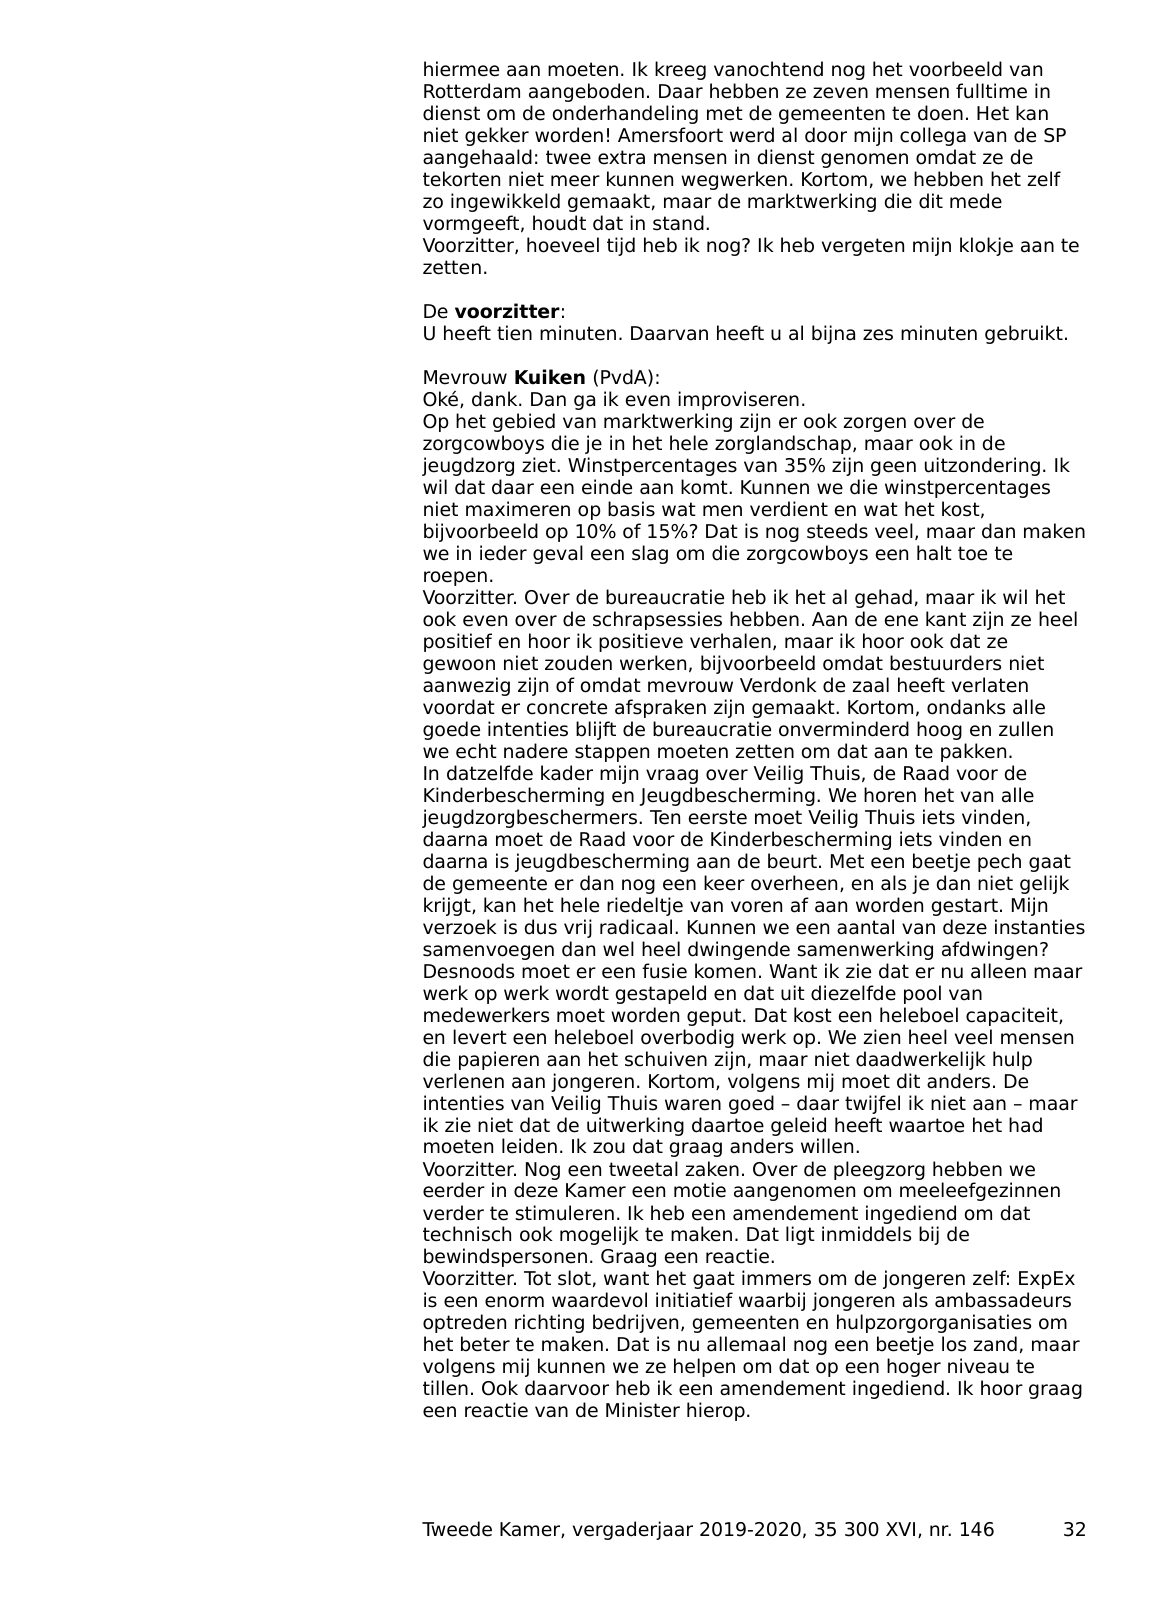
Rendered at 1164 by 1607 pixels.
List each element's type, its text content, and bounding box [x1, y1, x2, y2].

text Voorzitter, hoeveel tijd heb ik nog? Ik heb vergeten mijn klokje aan te zetten. [422, 235, 1087, 279]
text Oké, dank. Dan ga ik even improviseren. [422, 389, 1087, 411]
text hiermee aan moeten. Ik kreeg vanochtend nog het voorbeeld van Rotterdam aangeboden. Daar hebben ze zeven mensen fulltime in dienst om de onderhandeling met de gemeenten te doen. Het kan niet gekker worden! Amersfoort werd al door mijn collega van de SP aangehaald: twee extra mensen in dienst genomen omdat ze de tekorten niet meer kunnen wegwerken. Kortom, we hebben het zelf zo ingewikkeld gemaakt, maar de marktwerking die dit mede vormgeeft, houdt dat in stand. [422, 59, 1087, 235]
text U heeft tien minuten. Daarvan heeft u al bijna zes minuten gebruikt. [422, 323, 1087, 345]
text Voorzitter. Nog een tweetal zaken. Over de pleegzorg hebben we eerder in deze Kamer een motie aangenomen om meeleefgezinnen verder te stimuleren. Ik heb een amendement ingediend om dat technisch ook mogelijk te maken. Dat ligt inmiddels bij de bewindspersonen. Graag een reactie. [422, 1158, 1087, 1268]
text In datzelfde kader mijn vraag over Veilig Thuis, de Raad voor de Kinderbescherming en Jeugdbescherming. We horen het van alle jeugdzorgbeschermers. Ten eerste moet Veilig Thuis iets vinden, daarna moet de Raad voor de Kinderbescherming iets vinden en daarna is jeugdbescherming aan de beurt. Met een beetje pech gaat de gemeente er dan nog een keer overheen, en als je dan niet gelijk krijgt, kan het hele riedeltje van voren af aan worden gestart. Mijn verzoek is dus vrij radicaal. Kunnen we een aantal van deze instanties samenvoegen dan wel heel dwingende samenwerking afdwingen? Desnoods moet er een fusie komen. Want ik zie dat er nu alleen maar werk op werk wordt gestapeld en dat uit diezelfde pool van medewerkers moet worden geput. Dat kost een heleboel capaciteit, en levert een heleboel overbodig werk op. We zien heel veel mensen die papieren aan het schuiven zijn, maar niet daadwerkelijk hulp verlenen aan jongeren. Kortom, volgens mij moet dit anders. De intenties van Veilig Thuis waren goed – daar twijfel ik niet aan – maar ik zie niet dat de uitwerking daartoe geleid heeft waartoe het had moeten leiden. Ik zou dat graag anders willen. [422, 763, 1087, 1158]
text Op het gebied van marktwerking zijn er ook zorgen over de zorgcowboys die je in het hele zorglandschap, maar ook in de jeugdzorg ziet. Winstpercentages van 35% zijn geen uitzondering. Ik wil dat daar een einde aan komt. Kunnen we die winstpercentages niet maximeren op basis wat men verdient en wat het kost, bijvoorbeeld op 10% of 15%? Dat is nog steeds veel, maar dan maken we in ieder geval een slag om die zorgcowboys een halt toe te roepen. [422, 411, 1087, 587]
text Voorzitter. Over de bureaucratie heb ik het al gehad, maar ik wil het ook even over de schrapsessies hebben. Aan de ene kant zijn ze heel positief en hoor ik positieve verhalen, maar ik hoor ook dat ze gewoon niet zouden werken, bijvoorbeeld omdat bestuurders niet aanwezig zijn of omdat mevrouw Verdonk de zaal heeft verlaten voordat er concrete afspraken zijn gemaakt. Kortom, ondanks alle goede intenties blijft de bureaucratie onverminderd hoog en zullen we echt nadere stappen moeten zetten om dat aan te pakken. [422, 587, 1087, 763]
text Voorzitter. Tot slot, want het gaat immers om de jongeren zelf: ExpEx is een enorm waardevol initiatief waarbij jongeren als ambassadeurs optreden richting bedrijven, gemeenten en hulpzorgorganisaties om het beter te maken. Dat is nu allemaal nog een beetje los zand, maar volgens mij kunnen we ze helpen om dat op een hoger niveau te tillen. Ook daarvoor heb ik een amendement ingediend. Ik hoor graag een reactie van de Minister hierop. [422, 1268, 1087, 1422]
text De voorzitter: [422, 301, 1087, 323]
text Mevrouw Kuiken (PvdA): [422, 367, 1087, 389]
